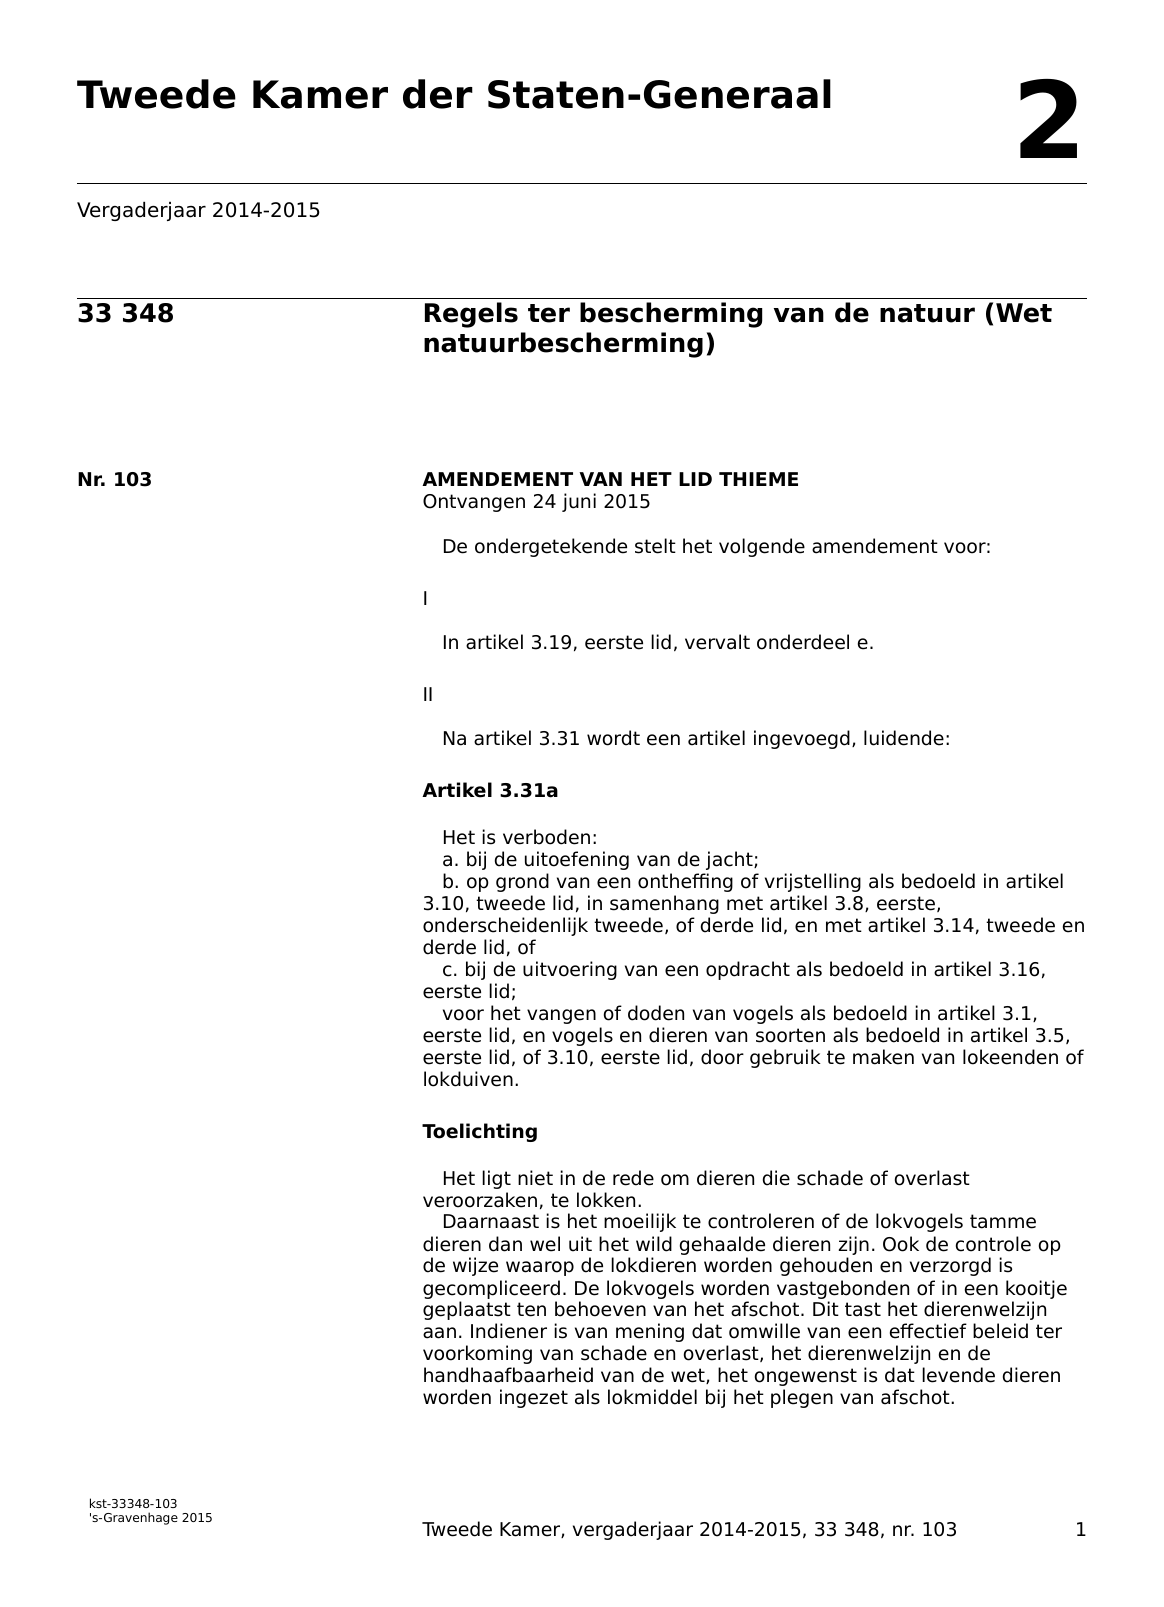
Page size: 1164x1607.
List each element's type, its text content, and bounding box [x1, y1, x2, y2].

subtitle II [422, 684, 1087, 706]
text Daarnaast is het moeilijk te controleren of de lokvogels tamme dieren dan wel uit het wild gehaalde dieren zijn. Ook de controle op de wijze waarop de lokdieren worden gehouden en verzorgd is gecompliceerd. De lokvogels worden vastgebonden of in een kooitje geplaatst ten behoeven van het afschot. Dit tast het dierenwelzijn aan. Indiener is van mening dat omwille van een effectief beleid ter voorkoming van schade en overlast, het dierenwelzijn en de handhaafbaarheid van de wet, het ongewenst is dat levende dieren worden ingezet als lokmiddel bij het plegen van afschot. [422, 1211, 1087, 1409]
text Het ligt niet in de rede om dieren die schade of overlast veroorzaken, te lokken. [422, 1167, 1087, 1211]
subtitle Artikel 3.31a [422, 780, 1087, 802]
subtitle Toelichting [422, 1121, 1087, 1142]
text In artikel 3.19, eerste lid, vervalt onderdeel e. [422, 632, 1087, 654]
text kst-33348-103 [88, 1497, 323, 1511]
text Het is verboden: [422, 827, 1087, 849]
text De ondergetekende stelt het volgende amendement voor: [422, 536, 1087, 557]
table_header Tweede Kamer der Staten-Generaal [77, 59, 886, 183]
text Ontvangen 24 juni 2015 [422, 491, 1087, 513]
table_cell Vergaderjaar 2014-2015 [77, 184, 1087, 298]
text c. bij de uitvoering van een opdracht als bedoeld in artikel 3.16, eerste lid; [422, 959, 1087, 1003]
text Na artikel 3.31 wordt een artikel ingevoegd, luidende: [422, 728, 1087, 750]
table_header 2 [886, 59, 1087, 183]
text a. bij de uitoefening van de jacht; [422, 849, 1087, 871]
subtitle 33 348 Regels ter bescherming van de natuur (Wet natuurbescherming) [77, 299, 1087, 358]
subtitle I [422, 587, 1087, 609]
text voor het vangen of doden van vogels als bedoeld in artikel 3.1, eerste lid, en vogels en dieren van soorten als bedoeld in artikel 3.5, eerste lid, of 3.10, eerste lid, door gebruik te maken van lokeenden of lokduiven. [422, 1003, 1087, 1091]
text b. op grond van een ontheffing of vrijstelling als bedoeld in artikel 3.10, tweede lid, in samenhang met artikel 3.8, eerste, onderscheidenlijk tweede, of derde lid, en met artikel 3.14, tweede en derde lid, of [422, 871, 1087, 959]
subtitle Nr. 103 AMENDEMENT VAN HET LID THIEME [77, 469, 1087, 491]
text 's-Gravenhage 2015 [88, 1511, 323, 1525]
